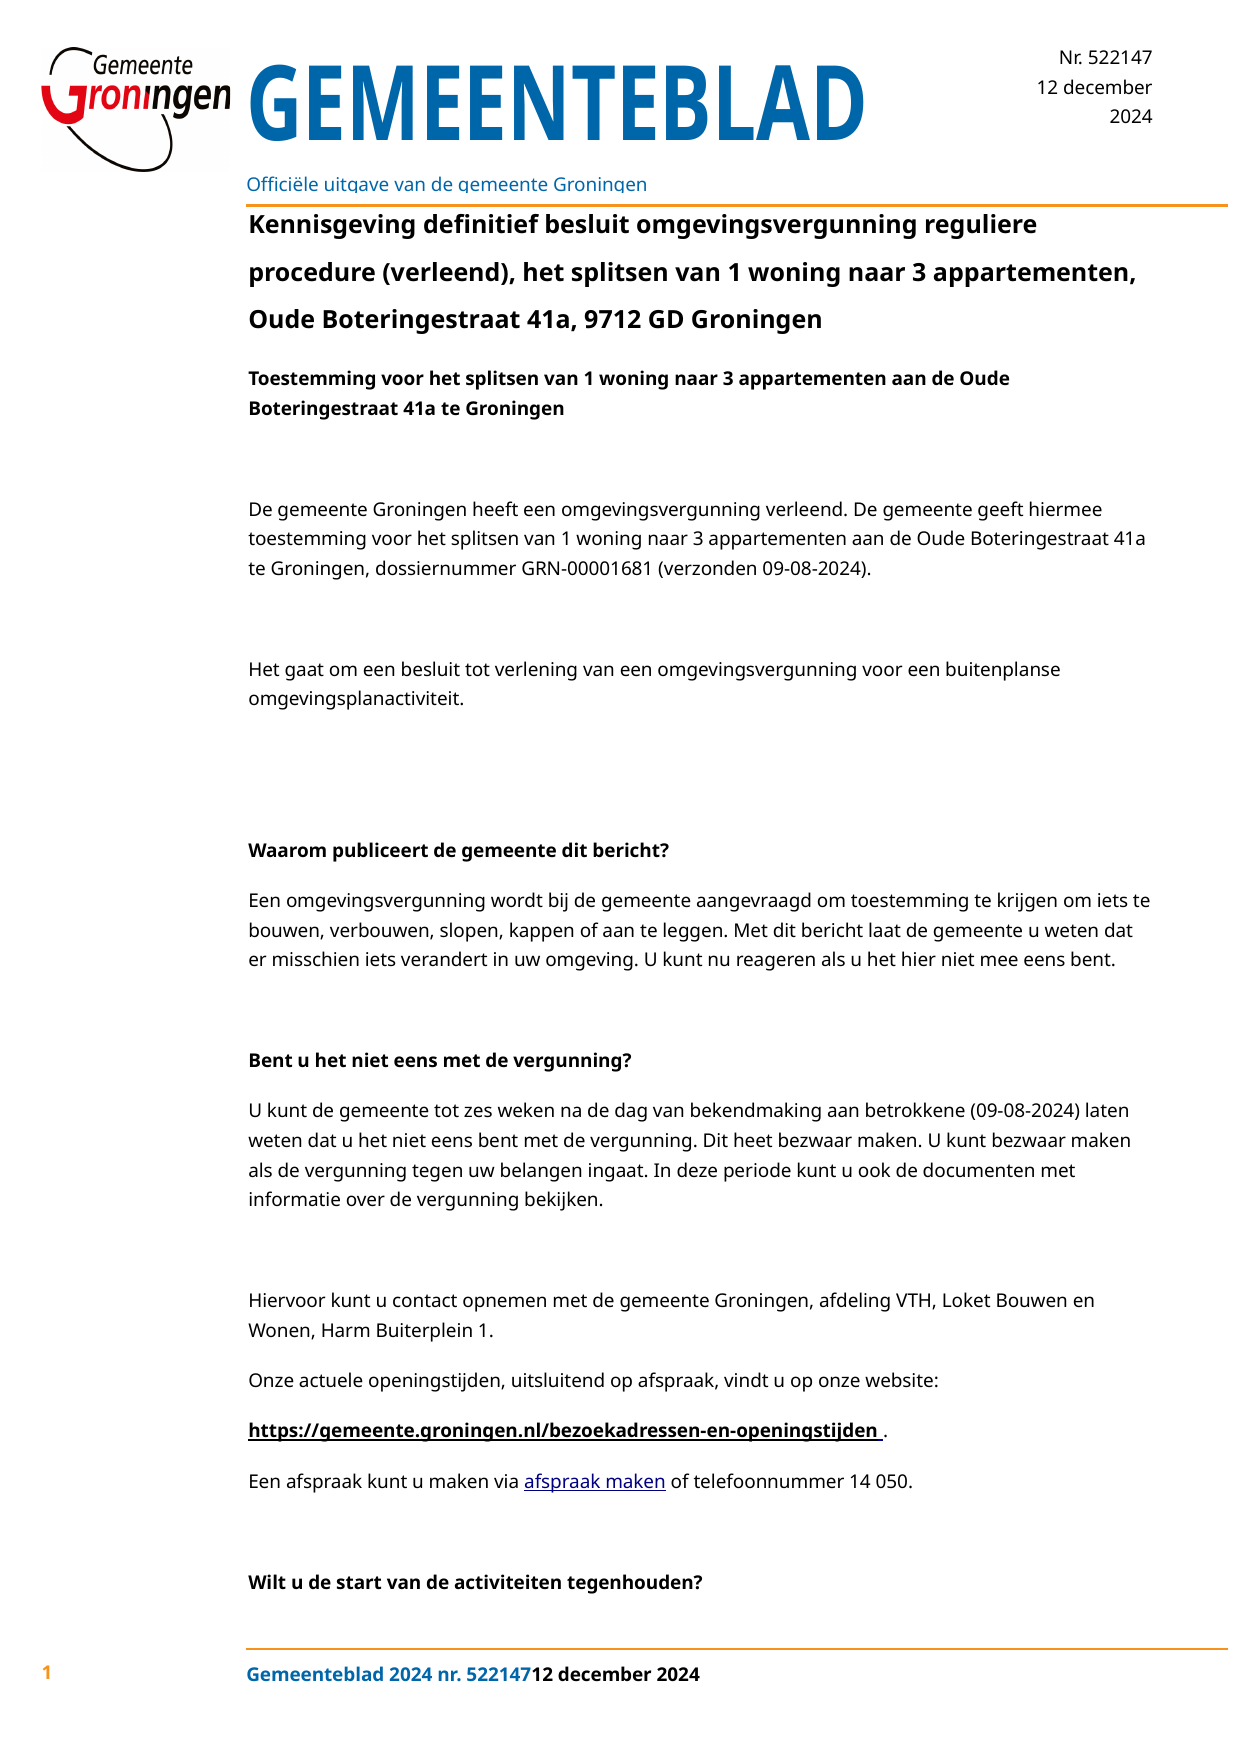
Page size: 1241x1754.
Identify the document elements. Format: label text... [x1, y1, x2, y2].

text Bent u het niet eens met de vergunning? [248, 1047, 1152, 1073]
text Toestemming voor het splitsen van 1 woning naar 3 appartementen aan de Oude Boteringestraat 41a te Groningen [248, 366, 1152, 421]
picture [41, 47, 231, 172]
text Hiervoor kunt u contact opnemen met de gemeente Groningen, afdeling VTH, Loket Bouwen en Wonen, Harm Buiterplein 1. [248, 1287, 1152, 1342]
text Een afspraak kunt u maken via afspraak maken of telefoonnummer 14 050. [248, 1468, 1152, 1494]
text U kunt de gemeente tot zes weken na de dag van bekendmaking aan betrokkene (09-08-2024) laten weten dat u het niet eens bent met de vergunning. Dit heet bezwaar maken. U kunt bezwaar maken als de vergunning tegen uw belangen ingaat. In deze periode kunt u ook de documenten met informatie over de vergunning bekijken. [248, 1098, 1152, 1212]
text Waarom publiceert de gemeente dit bericht? [248, 837, 1152, 862]
text De gemeente Groningen heeft een omgevingsvergunning verleend. De gemeente geeft hiermee toestemming voor het splitsen van 1 woning naar 3 appartementen aan de Oude Boteringestraat 41a te Groningen, dossiernummer GRN-00001681 (verzonden 09-08-2024). [248, 496, 1152, 581]
text Kennisgeving definitief besluit omgevingsvergunning reguliere procedure (verleend), het splitsen van 1 woning naar 3 appartementen, Oude Boteringestraat 41a, 9712 GD Groningen [248, 207, 1152, 336]
text Een omgevingsvergunning wordt bij de gemeente aangevraagd om toestemming te krijgen om iets te bouwen, verbouwen, slopen, kappen of aan te leggen. Met dit bericht laat de gemeente u weten dat er misschien iets verandert in uw omgeving. U kunt nu reageren als u het hier niet mee eens bent. [248, 887, 1152, 972]
text Onze actuele openingstijden, uitsluitend op afspraak, vindt u op onze website: [248, 1367, 1152, 1393]
text Wilt u de start van de activiteiten tegenhouden? [248, 1569, 1152, 1594]
text Het gaat om een besluit tot verlening van een omgevingsvergunning voor een buitenplanse omgevingsplanactiviteit. [248, 656, 1152, 711]
text https://gemeente.groningen.nl/bezoekadressen-en-openingstijden . [248, 1418, 1152, 1443]
